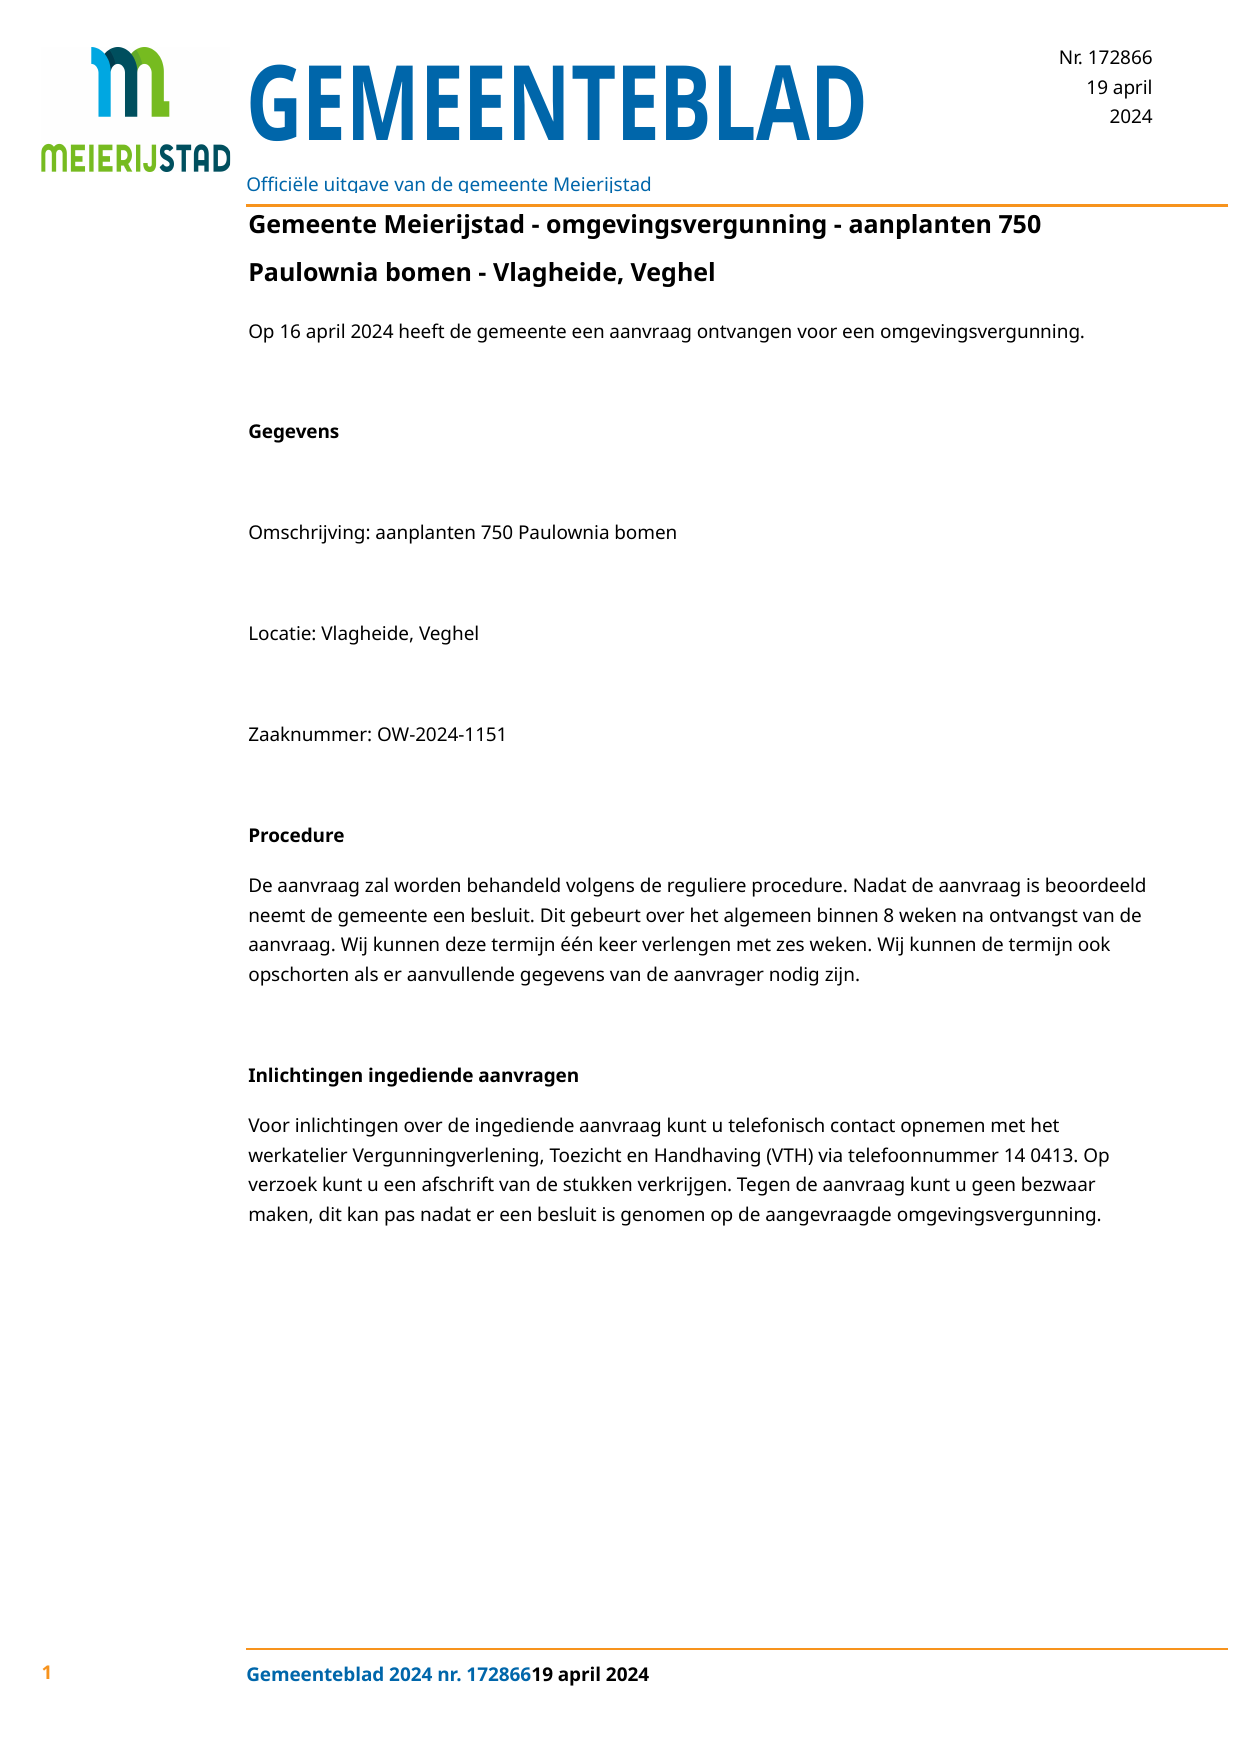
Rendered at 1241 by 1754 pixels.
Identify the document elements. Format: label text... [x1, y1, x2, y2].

text Inlichtingen ingediende aanvragen [248, 1062, 1152, 1088]
text De aanvraag zal worden behandeld volgens de reguliere procedure. Nadat de aanvraag is beoordeeld neemt de gemeente een besluit. Dit gebeurt over het algemeen binnen 8 weken na ontvangst van de aanvraag. Wij kunnen deze termijn één keer verlengen met zes weken. Wij kunnen de termijn ook opschorten als er aanvullende gegevens van de aanvrager nodig zijn. [248, 872, 1152, 987]
text Locatie: Vlagheide, Veghel [248, 620, 1152, 646]
text Gemeente Meierijstad - omgevingsvergunning - aanplanten 750 Paulownia bomen - Vlagheide, Veghel [248, 207, 1152, 288]
text Op 16 april 2024 heeft de gemeente een aanvraag ontvangen voor een omgevingsvergunning. [248, 318, 1152, 344]
text Procedure [248, 822, 1152, 848]
text Zaaknummer: OW-2024-1151 [248, 721, 1152, 747]
picture [41, 47, 231, 172]
text Gegevens [248, 419, 1152, 444]
text Voor inlichtingen over de ingediende aanvraag kunt u telefonisch contact opnemen met het werkatelier Vergunningverlening, Toezicht en Handhaving (VTH) via telefoonnummer 14 0413. Op verzoek kunt u een afschrift van de stukken verkrijgen. Tegen de aanvraag kunt u geen bezwaar maken, dit kan pas nadat er een besluit is genomen op de aangevraagde omgevingsvergunning. [248, 1112, 1152, 1227]
text Omschrijving: aanplanten 750 Paulownia bomen [248, 519, 1152, 545]
